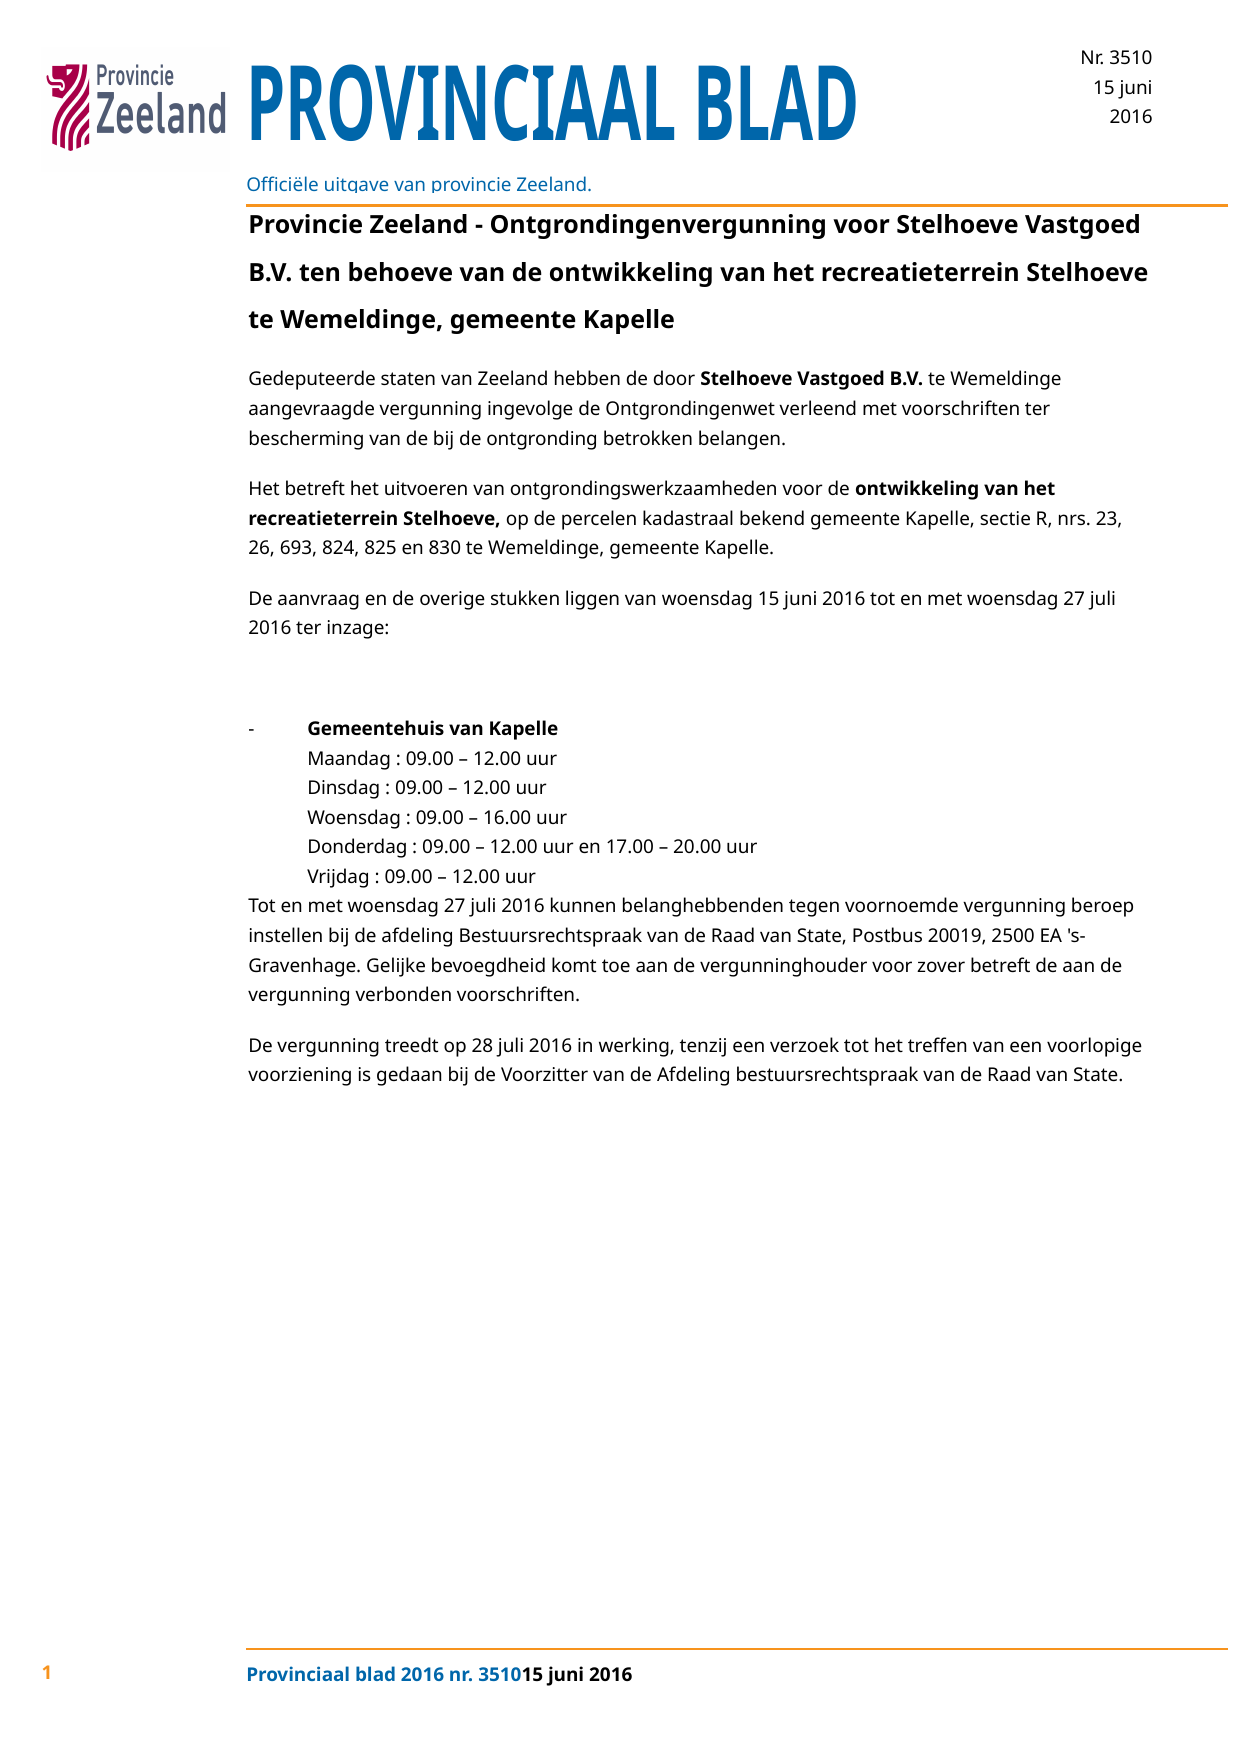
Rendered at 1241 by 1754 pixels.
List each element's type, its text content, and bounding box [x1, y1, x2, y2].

list Donderdag : 09.00 – 12.00 uur en 17.00 – 20.00 uur [248, 833, 1152, 859]
list Woensdag : 09.00 – 16.00 uur [248, 804, 1152, 829]
list Dinsdag : 09.00 – 12.00 uur [248, 774, 1152, 800]
text Het betreft het uitvoeren van ontgrondingswerkzaamheden voor de ontwikkeling van het recreatieterrein Stelhoeve, op de percelen kadastraal bekend gemeente Kapelle, sectie R, nrs. 23, 26, 693, 824, 825 en 830 te Wemeldinge, gemeente Kapelle. [248, 475, 1152, 560]
list Vrijdag : 09.00 – 12.00 uur [248, 863, 1152, 889]
list Maandag : 09.00 – 12.00 uur [248, 745, 1152, 770]
text Tot en met woensdag 27 juli 2016 kunnen belanghebbenden tegen voornoemde vergunning beroep instellen bij de afdeling Bestuursrechtspraak van de Raad van State, Postbus 20019, 2500 EA 's-Gravenhage. Gelijke bevoegdheid komt toe aan de vergunninghouder voor zover betreft de aan de vergunning verbonden voorschriften. [248, 893, 1152, 1007]
text Gedeputeerde staten van Zeeland hebben de door Stelhoeve Vastgoed B.V. te Wemeldinge aangevraagde vergunning ingevolge de Ontgrondingenwet verleend met voorschriften ter bescherming van de bij de ontgronding betrokken belangen. [248, 366, 1152, 450]
text De vergunning treedt op 28 juli 2016 in werking, tenzij een verzoek tot het treffen van een voorlopige voorziening is gedaan bij de Voorzitter van de Afdeling bestuursrechtspraak van de Raad van State. [248, 1032, 1152, 1087]
list Gemeentehuis van Kapelle [248, 715, 1152, 741]
text Provincie Zeeland - Ontgrondingenvergunning voor Stelhoeve Vastgoed B.V. ten behoeve van de ontwikkeling van het recreatieterrein Stelhoeve te Wemeldinge, gemeente Kapelle [248, 207, 1152, 336]
text De aanvraag en de overige stukken liggen van woensdag 15 juni 2016 tot en met woensdag 27 juli 2016 ter inzage: [248, 585, 1152, 640]
picture [41, 47, 231, 172]
